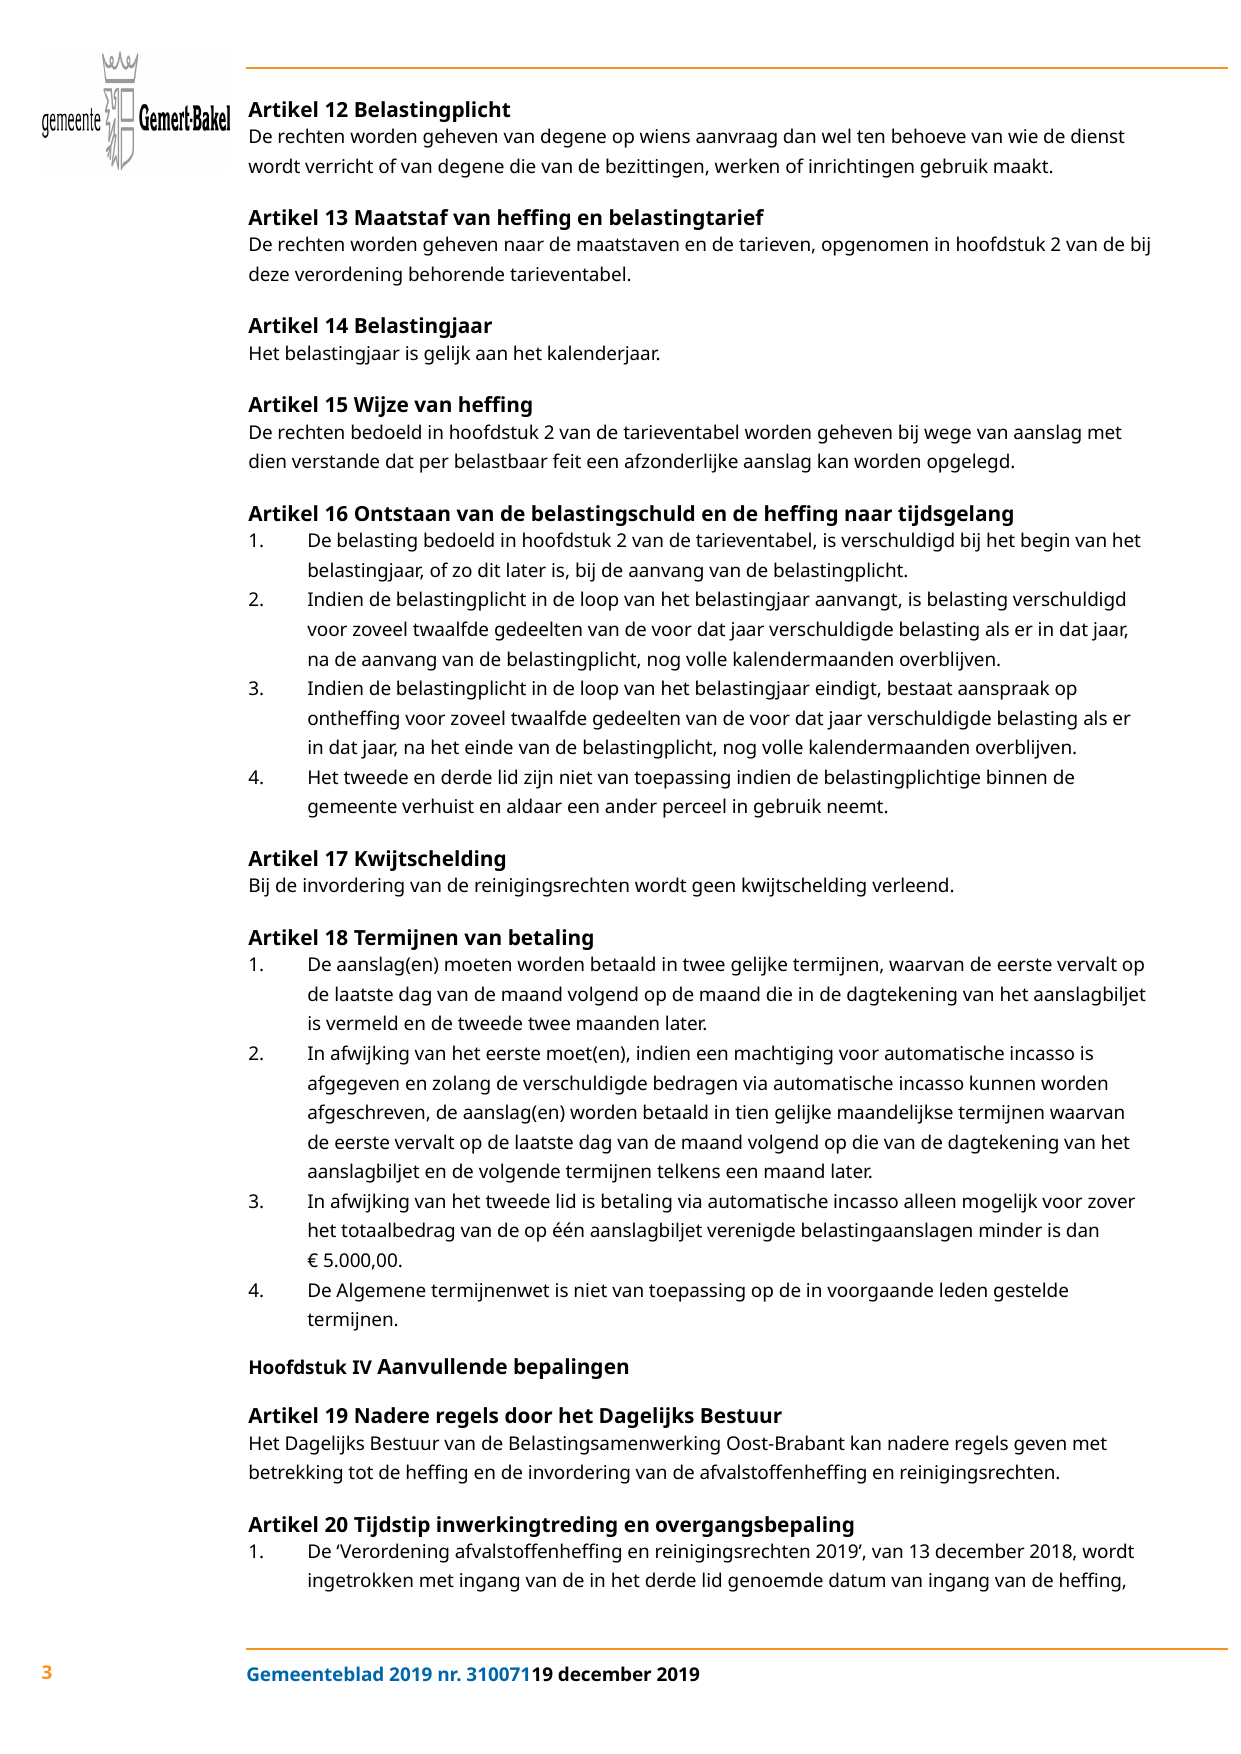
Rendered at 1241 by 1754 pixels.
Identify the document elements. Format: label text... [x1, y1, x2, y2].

text Het Dagelijks Bestuur van de Belastingsamenwerking Oost-Brabant kan nadere regels geven met betrekking tot de heffing en de invordering van de afvalstoffenheffing en reinigingsrechten. [248, 1430, 1152, 1485]
text Artikel 15 Wijze van heffing [248, 391, 1152, 419]
picture [41, 47, 231, 172]
list De aanslag(en) moeten worden betaald in twee gelijke termijnen, waarvan de eerste vervalt op de laatste dag van de maand volgend op de maand die in de dagtekening van het aanslagbiljet is vermeld en de tweede twee maanden later. [248, 951, 1152, 1036]
list Het tweede en derde lid zijn niet van toepassing indien de belastingplichtige binnen de gemeente verhuist en aldaar een ander perceel in gebruik neemt. [248, 764, 1152, 819]
text Artikel 13 Maatstaf van heffing en belastingtarief [248, 203, 1152, 232]
list Indien de belastingplicht in de loop van het belastingjaar aanvangt, is belasting verschuldigd voor zoveel twaalfde gedeelten van de voor dat jaar verschuldigde belasting als er in dat jaar, na de aanvang van de belastingplicht, nog volle kalendermaanden overblijven. [248, 587, 1152, 671]
list De ‘Verordening afvalstoffenheffing en reinigingsrechten 2019’, van 13 december 2018, wordt ingetrokken met ingang van de in het derde lid genoemde datum van ingang van de heffing, [248, 1538, 1152, 1593]
text De rechten bedoeld in hoofdstuk 2 van de tarieventabel worden geheven bij wege van aanslag met dien verstande dat per belastbaar feit een afzonderlijke aanslag kan worden opgelegd. [248, 419, 1152, 474]
text De rechten worden geheven naar de maatstaven en de tarieven, opgenomen in hoofdstuk 2 van de bij deze verordening behorende tarieventabel. [248, 232, 1152, 287]
text Artikel 19 Nadere regels door het Dagelijks Bestuur [248, 1401, 1152, 1430]
text Hoofdstuk IV Aanvullende bepalingen [248, 1352, 1152, 1380]
text Artikel 12 Belastingplicht [248, 95, 1152, 123]
text Artikel 14 Belastingjaar [248, 312, 1152, 340]
text Het belastingjaar is gelijk aan het kalenderjaar. [248, 340, 1152, 366]
list In afwijking van het eerste moet(en), indien een machtiging voor automatische incasso is afgegeven en zolang de verschuldigde bedragen via automatische incasso kunnen worden afgeschreven, de aanslag(en) worden betaald in tien gelijke maandelijkse termijnen waarvan de eerste vervalt op de laatste dag van de maand volgend op die van de dagtekening van het aanslagbiljet en de volgende termijnen telkens een maand later. [248, 1040, 1152, 1184]
text Artikel 17 Kwijtschelding [248, 844, 1152, 872]
text Bij de invordering van de reinigingsrechten wordt geen kwijtschelding verleend. [248, 872, 1152, 898]
text Artikel 20 Tijdstip inwerkingtreding en overgangsbepaling [248, 1510, 1152, 1538]
list De Algemene termijnenwet is niet van toepassing op de in voorgaande leden gestelde termijnen. [248, 1277, 1152, 1332]
text De rechten worden geheven van degene op wiens aanvraag dan wel ten behoeve van wie de dienst wordt verricht of van degene die van de bezittingen, werken of inrichtingen gebruik maakt. [248, 123, 1152, 178]
list Indien de belastingplicht in de loop van het belastingjaar eindigt, bestaat aanspraak op ontheffing voor zoveel twaalfde gedeelten van de voor dat jaar verschuldigde belasting als er in dat jaar, na het einde van de belastingplicht, nog volle kalendermaanden overblijven. [248, 675, 1152, 760]
text Artikel 18 Termijnen van betaling [248, 923, 1152, 951]
list De belasting bedoeld in hoofdstuk 2 van de tarieventabel, is verschuldigd bij het begin van het belastingjaar, of zo dit later is, bij de aanvang van de belastingplicht. [248, 527, 1152, 583]
list In afwijking van het tweede lid is betaling via automatische incasso alleen mogelijk voor zover het totaalbedrag van de op één aanslagbiljet verenigde belastingaanslagen minder is dan € 5.000,00. [248, 1188, 1152, 1273]
text Artikel 16 Ontstaan van de belastingschuld en de heffing naar tijdsgelang [248, 499, 1152, 527]
